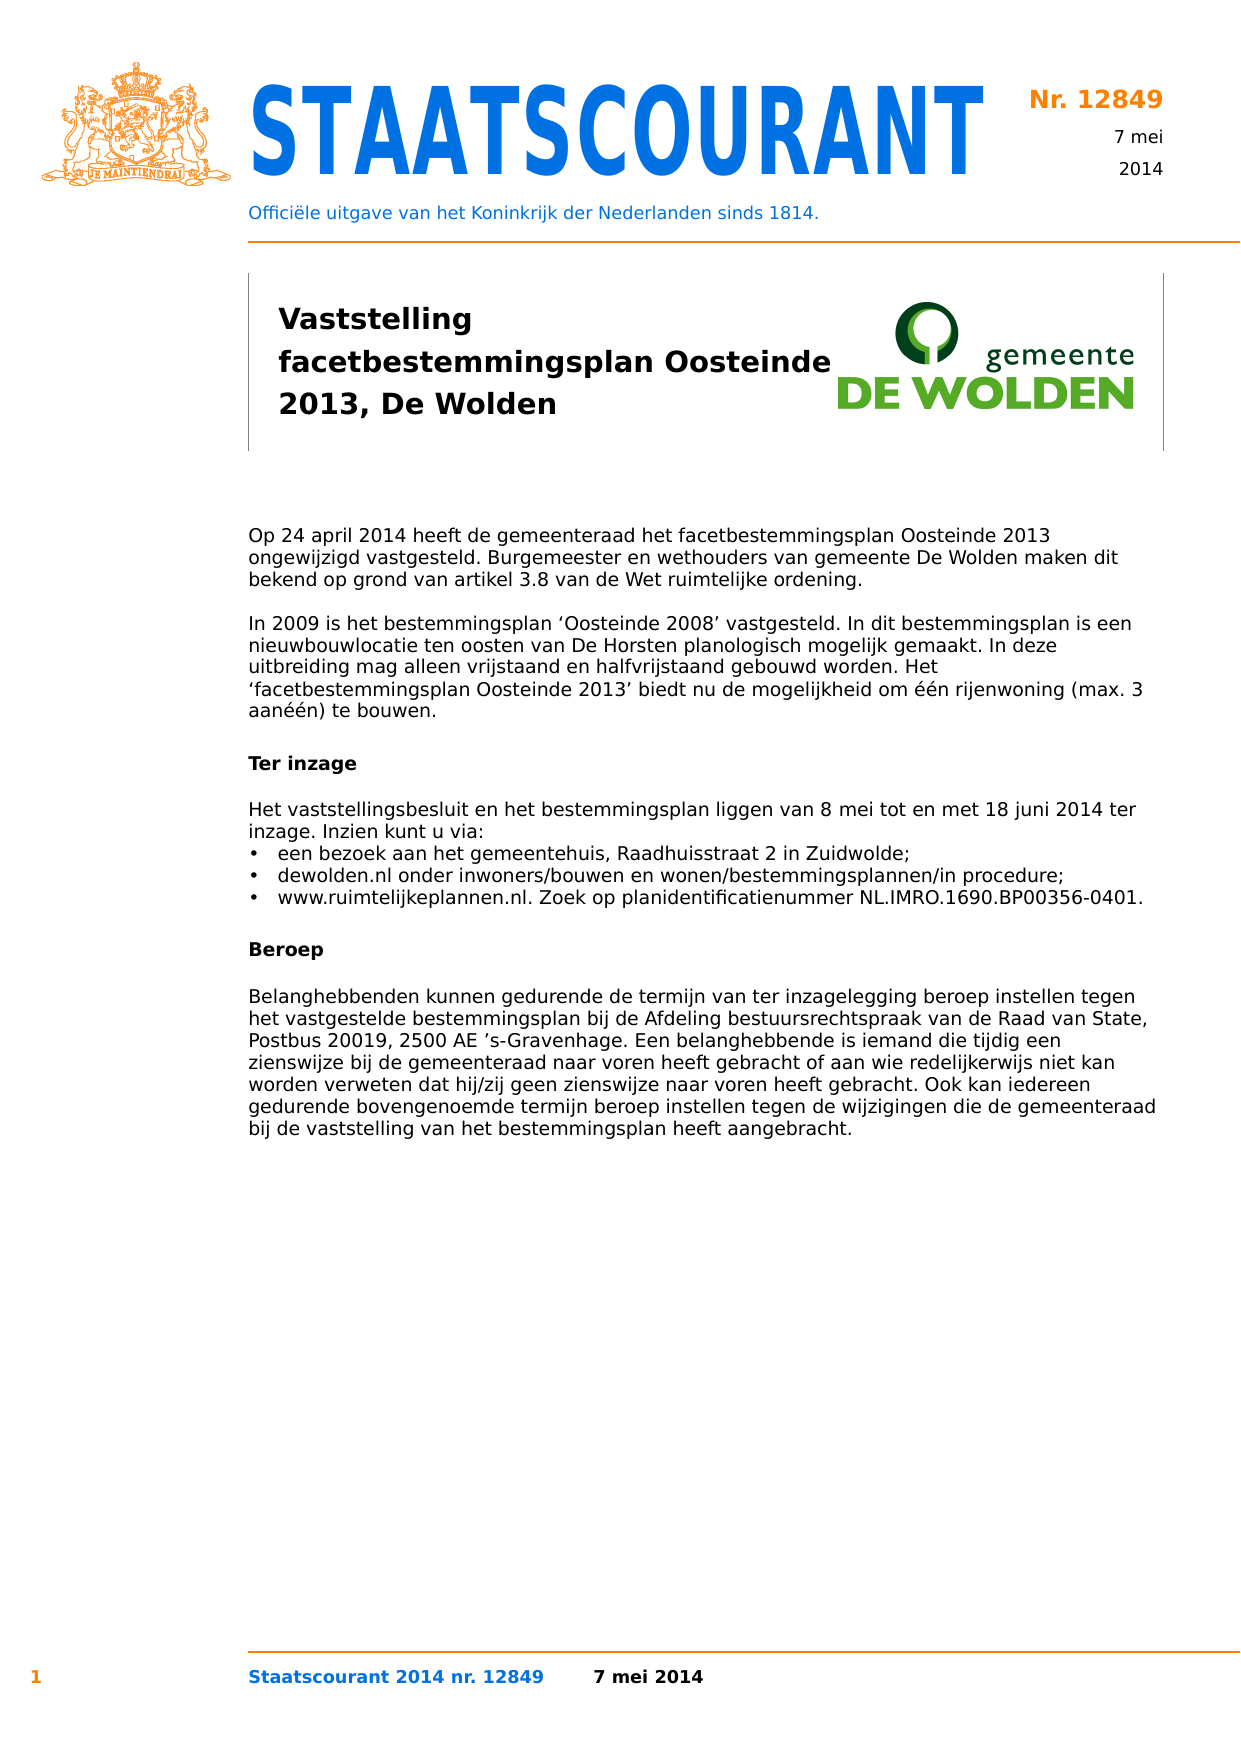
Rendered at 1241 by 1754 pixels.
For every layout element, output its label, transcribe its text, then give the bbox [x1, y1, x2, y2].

subtitle Vaststelling facetbestemmingsplan Oosteinde 2013, De Wolden [249, 273, 1163, 451]
text • een bezoek aan het gemeentehuis, Raadhuisstraat 2 in Zuidwolde; [248, 843, 1163, 865]
table_cell 2014 [998, 153, 1240, 203]
table_cell Officiële uitgave van het Koninkrijk der Nederlanden sinds 1814. [248, 203, 1240, 241]
text • dewolden.nl onder inwoners/bouwen en wonen/bestemmingsplannen/in procedure; [248, 865, 1163, 887]
subtitle Ter inzage [248, 752, 1163, 774]
text In 2009 is het bestemmingsplan ‘Oosteinde 2008’ vastgesteld. In dit bestemmingsplan is een nieuwbouwlocatie ten oosten van De Horsten planologisch mogelijk gemaakt. In deze uitbreiding mag alleen vrijstaand en halfvrijstaand gebouwd worden. Het ‘facetbestemmingsplan Oosteinde 2013’ biedt nu de mogelijkheid om één rijenwoning (max. 3 aanéén) te bouwen. [248, 612, 1163, 722]
table_header STAATSCOURANT [248, 62, 998, 203]
text Op 24 april 2014 heeft de gemeenteraad het facetbestemmingsplan Oosteinde 2013 ongewijzigd vastgesteld. Burgemeester en wethouders van gemeente De Wolden maken dit bekend op grond van artikel 3.8 van de Wet ruimtelijke ordening. [248, 525, 1163, 591]
subtitle Beroep [248, 939, 1163, 961]
table_header Nr. 12849 [998, 62, 1240, 121]
text Het vaststellingsbesluit en het bestemmingsplan liggen van 8 mei tot en met 18 juni 2014 ter inzage. Inzien kunt u via: [248, 799, 1163, 843]
text • www.ruimtelijkeplannen.nl. Zoek op planidentificatienummer NL.IMRO.1690.BP00356-0401. [248, 887, 1163, 909]
text Belanghebbenden kunnen gedurende de termijn van ter inzagelegging beroep instellen tegen het vastgestelde bestemmingsplan bij de Afdeling bestuursrechtspraak van de Raad van State, Postbus 20019, 2500 AE ’s-Gravenhage. Een belanghebbende is iemand die tijdig een zienswijze bij de gemeenteraad naar voren heeft gebracht of aan wie redelijkerwijs niet kan worden verweten dat hij/zij geen zienswijze naar voren heeft gebracht. Ook kan iedereen gedurende bovengenoemde termijn beroep instellen tegen de wijzigingen die de gemeenteraad bij de vaststelling van het bestemmingsplan heeft aangebracht. [248, 986, 1163, 1140]
table_header [25, 62, 248, 241]
picture [41, 62, 231, 186]
picture [838, 302, 1134, 409]
table_cell 7 mei [998, 121, 1240, 153]
